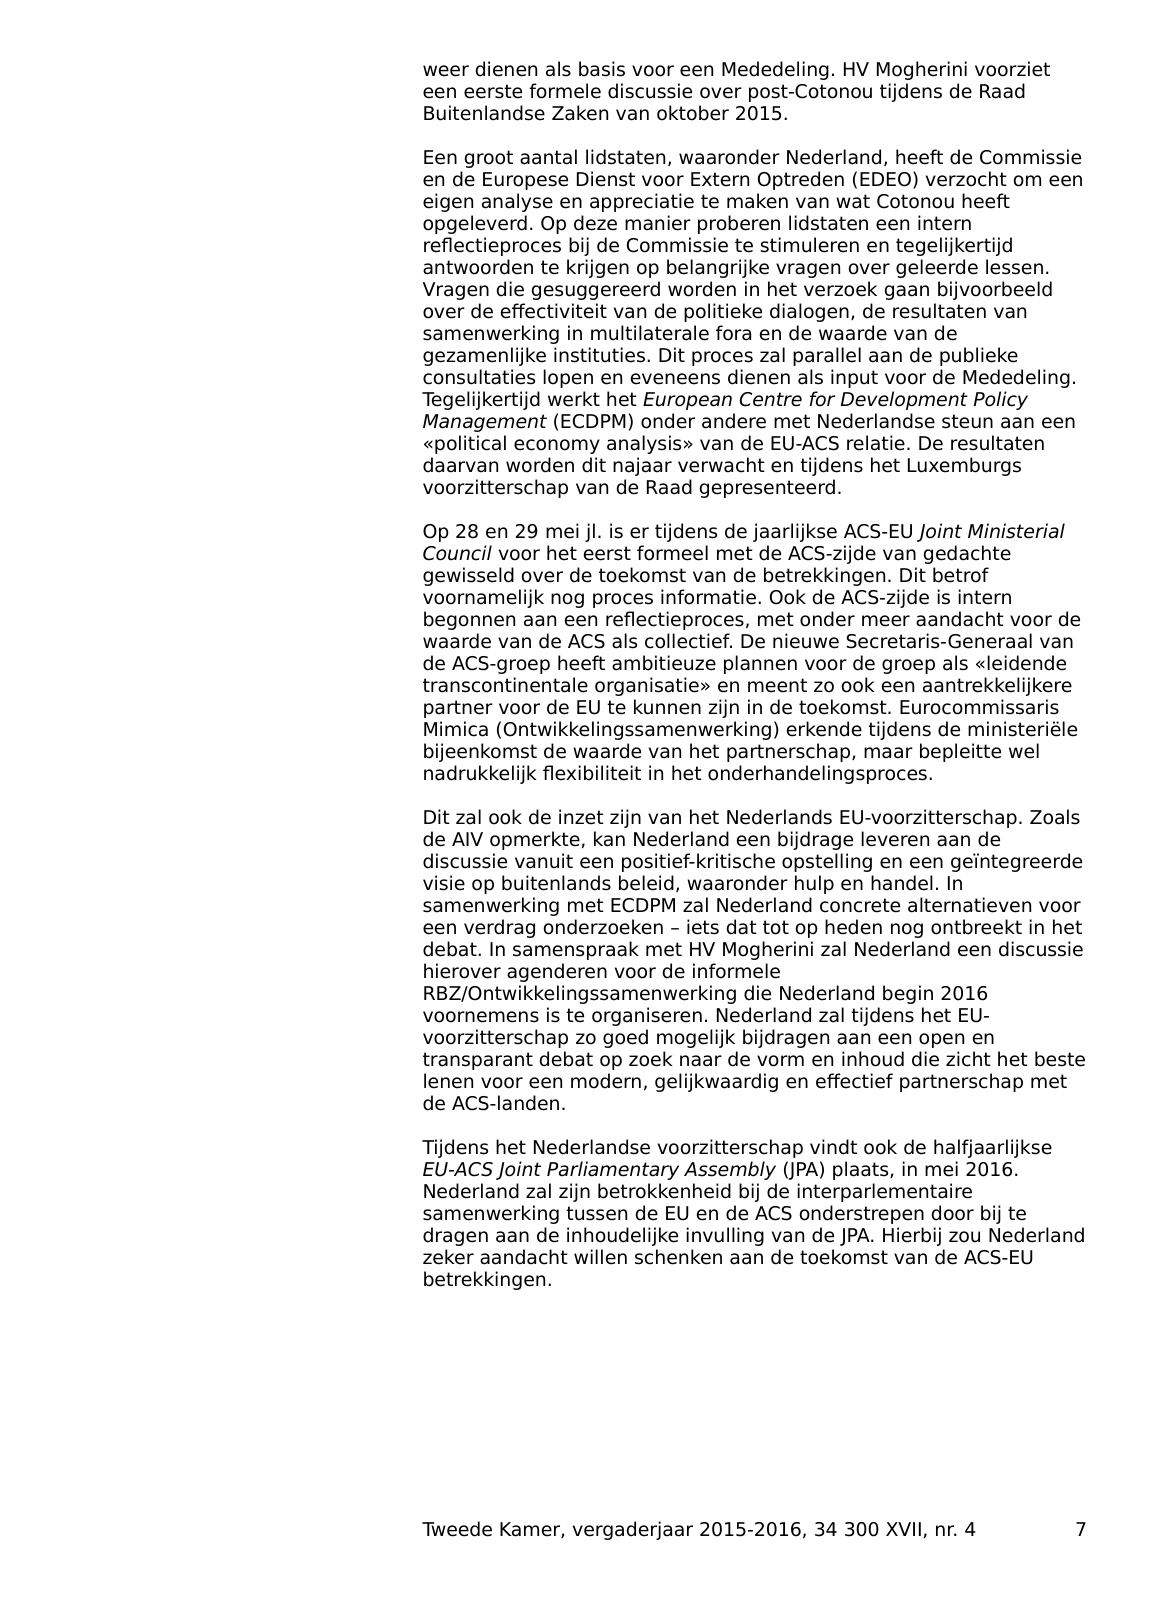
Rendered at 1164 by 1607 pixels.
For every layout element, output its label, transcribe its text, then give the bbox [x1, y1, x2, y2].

text Dit zal ook de inzet zijn van het Nederlands EU-voorzitterschap. Zoals de AIV opmerkte, kan Nederland een bijdrage leveren aan de discussie vanuit een positief-kritische opstelling en een geïntegreerde visie op buitenlands beleid, waaronder hulp en handel. In samenwerking met ECDPM zal Nederland concrete alternatieven voor een verdrag onderzoeken – iets dat tot op heden nog ontbreekt in het debat. In samenspraak met HV Mogherini zal Nederland een discussie hierover agenderen voor de informele RBZ/Ontwikkelingssamenwerking die Nederland begin 2016 voornemens is te organiseren. Nederland zal tijdens het EU-voorzitterschap zo goed mogelijk bijdragen aan een open en transparant debat op zoek naar de vorm en inhoud die zicht het beste lenen voor een modern, gelijkwaardig en effectief partnerschap met de ACS-landen. [422, 807, 1087, 1115]
text weer dienen als basis voor een Mededeling. HV Mogherini voorziet een eerste formele discussie over post-Cotonou tijdens de Raad Buitenlandse Zaken van oktober 2015. [422, 59, 1087, 125]
text Tijdens het Nederlandse voorzitterschap vindt ook de halfjaarlijkse EU-ACS Joint Parliamentary Assembly (JPA) plaats, in mei 2016. Nederland zal zijn betrokkenheid bij de interparlementaire samenwerking tussen de EU en de ACS onderstrepen door bij te dragen aan de inhoudelijke invulling van de JPA. Hierbij zou Nederland zeker aandacht willen schenken aan de toekomst van de ACS-EU betrekkingen. [422, 1137, 1087, 1291]
text Op 28 en 29 mei jl. is er tijdens de jaarlijkse ACS-EU Joint Ministerial Council voor het eerst formeel met de ACS-zijde van gedachte gewisseld over de toekomst van de betrekkingen. Dit betrof voornamelijk nog proces informatie. Ook de ACS-zijde is intern begonnen aan een reflectieproces, met onder meer aandacht voor de waarde van de ACS als collectief. De nieuwe Secretaris-Generaal van de ACS-groep heeft ambitieuze plannen voor de groep als «leidende transcontinentale organisatie» en meent zo ook een aantrekkelijkere partner voor de EU te kunnen zijn in de toekomst. Eurocommissaris Mimica (Ontwikkelingssamenwerking) erkende tijdens de ministeriële bijeenkomst de waarde van het partnerschap, maar bepleitte wel nadrukkelijk flexibiliteit in het onderhandelingsproces. [422, 521, 1087, 785]
text Een groot aantal lidstaten, waaronder Nederland, heeft de Commissie en de Europese Dienst voor Extern Optreden (EDEO) verzocht om een eigen analyse en appreciatie te maken van wat Cotonou heeft opgeleverd. Op deze manier proberen lidstaten een intern reflectieproces bij de Commissie te stimuleren en tegelijkertijd antwoorden te krijgen op belangrijke vragen over geleerde lessen. Vragen die gesuggereerd worden in het verzoek gaan bijvoorbeeld over de effectiviteit van de politieke dialogen, de resultaten van samenwerking in multilaterale fora en de waarde van de gezamenlijke instituties. Dit proces zal parallel aan de publieke consultaties lopen en eveneens dienen als input voor de Mededeling. Tegelijkertijd werkt het European Centre for Development Policy Management (ECDPM) onder andere met Nederlandse steun aan een «political economy analysis» van de EU-ACS relatie. De resultaten daarvan worden dit najaar verwacht en tijdens het Luxemburgs voorzitterschap van de Raad gepresenteerd. [422, 147, 1087, 499]
